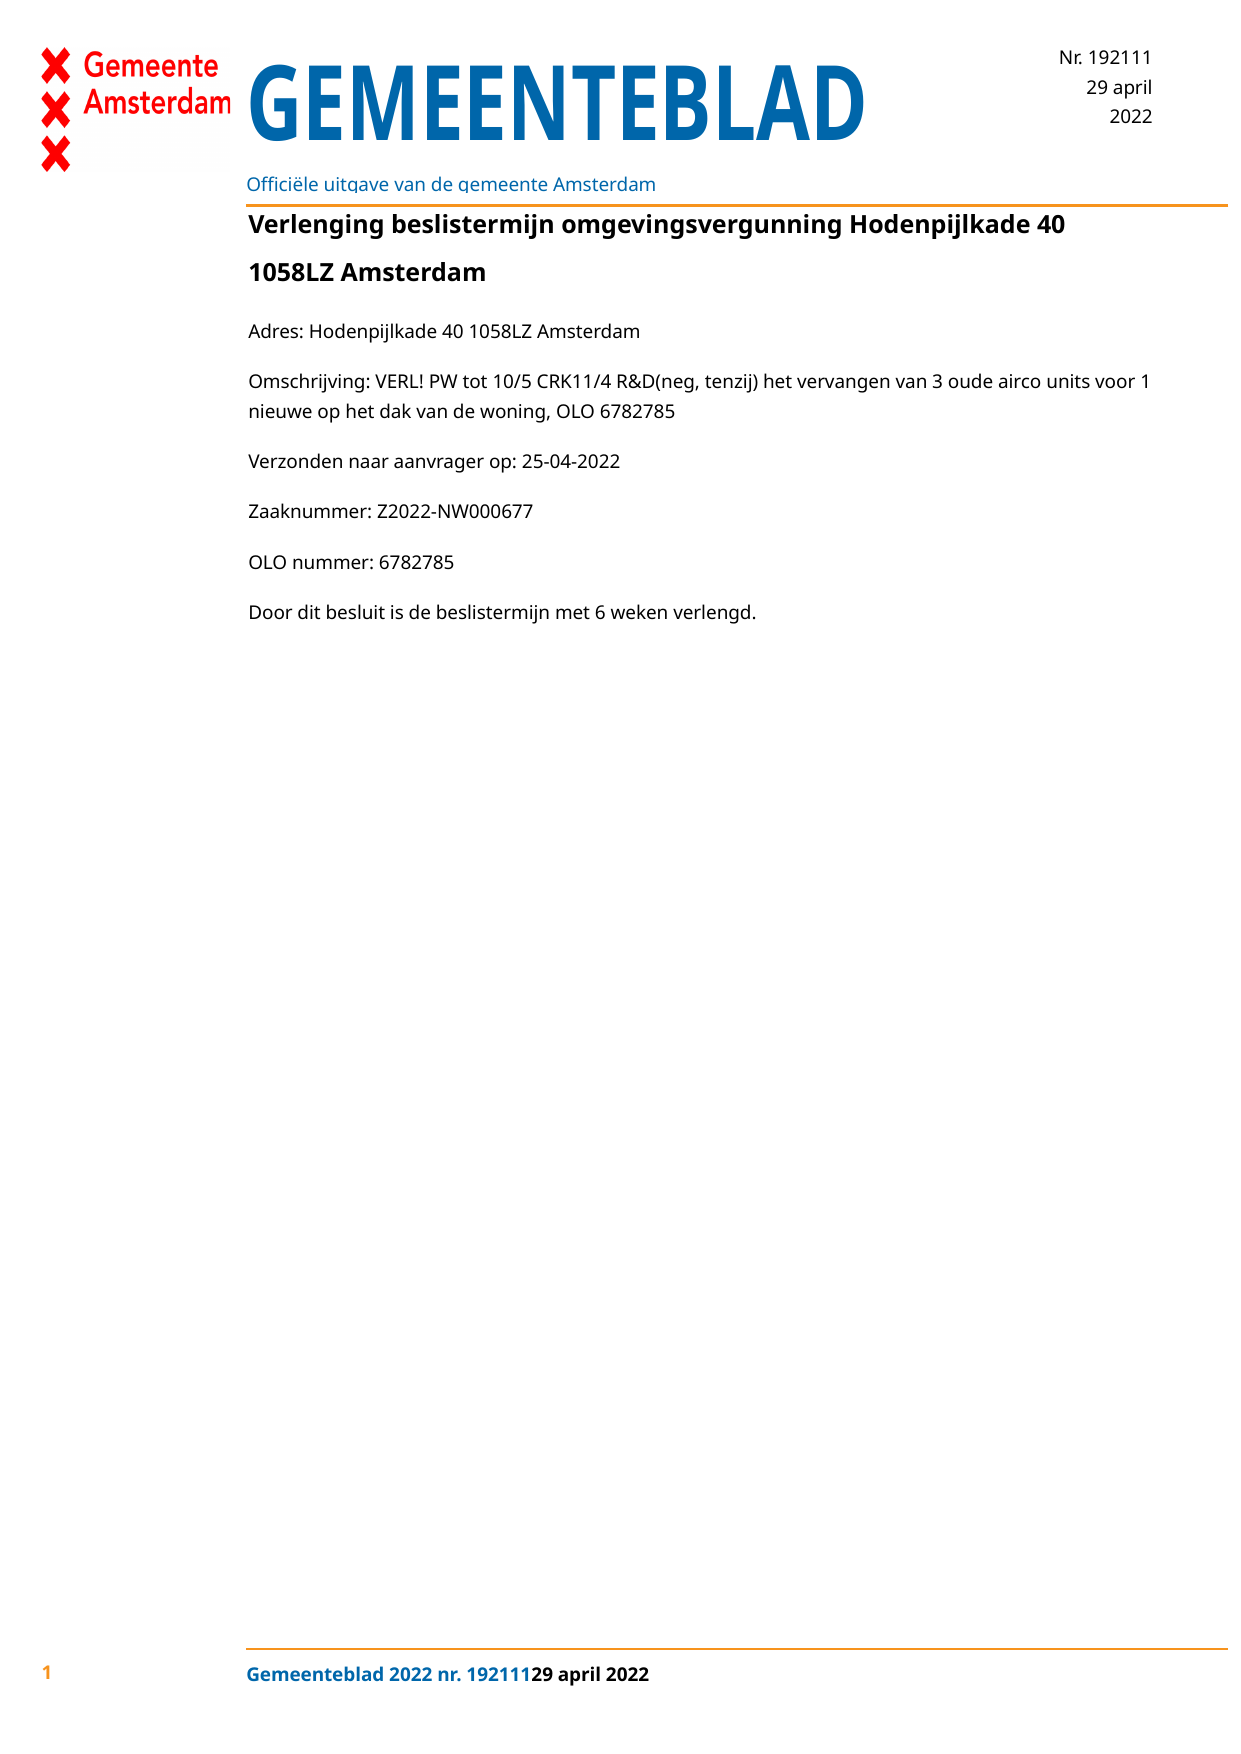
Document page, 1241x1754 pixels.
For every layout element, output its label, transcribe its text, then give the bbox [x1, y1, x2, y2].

text Omschrijving: VERL! PW tot 10/5 CRK11/4 R&D(neg, tenzij) het vervangen van 3 oude airco units voor 1 nieuwe op het dak van de woning, OLO 6782785 [248, 368, 1152, 424]
text Zaaknummer: Z2022-NW000677 [248, 499, 1152, 524]
text Verzonden naar aanvrager op: 25-04-2022 [248, 448, 1152, 474]
text OLO nummer: 6782785 [248, 549, 1152, 575]
picture [41, 47, 231, 172]
text Adres: Hodenpijlkade 40 1058LZ Amsterdam [248, 318, 1152, 344]
text Verlenging beslistermijn omgevingsvergunning Hodenpijlkade 40 1058LZ Amsterdam [248, 207, 1152, 288]
text Door dit besluit is de beslistermijn met 6 weken verlengd. [248, 599, 1152, 625]
